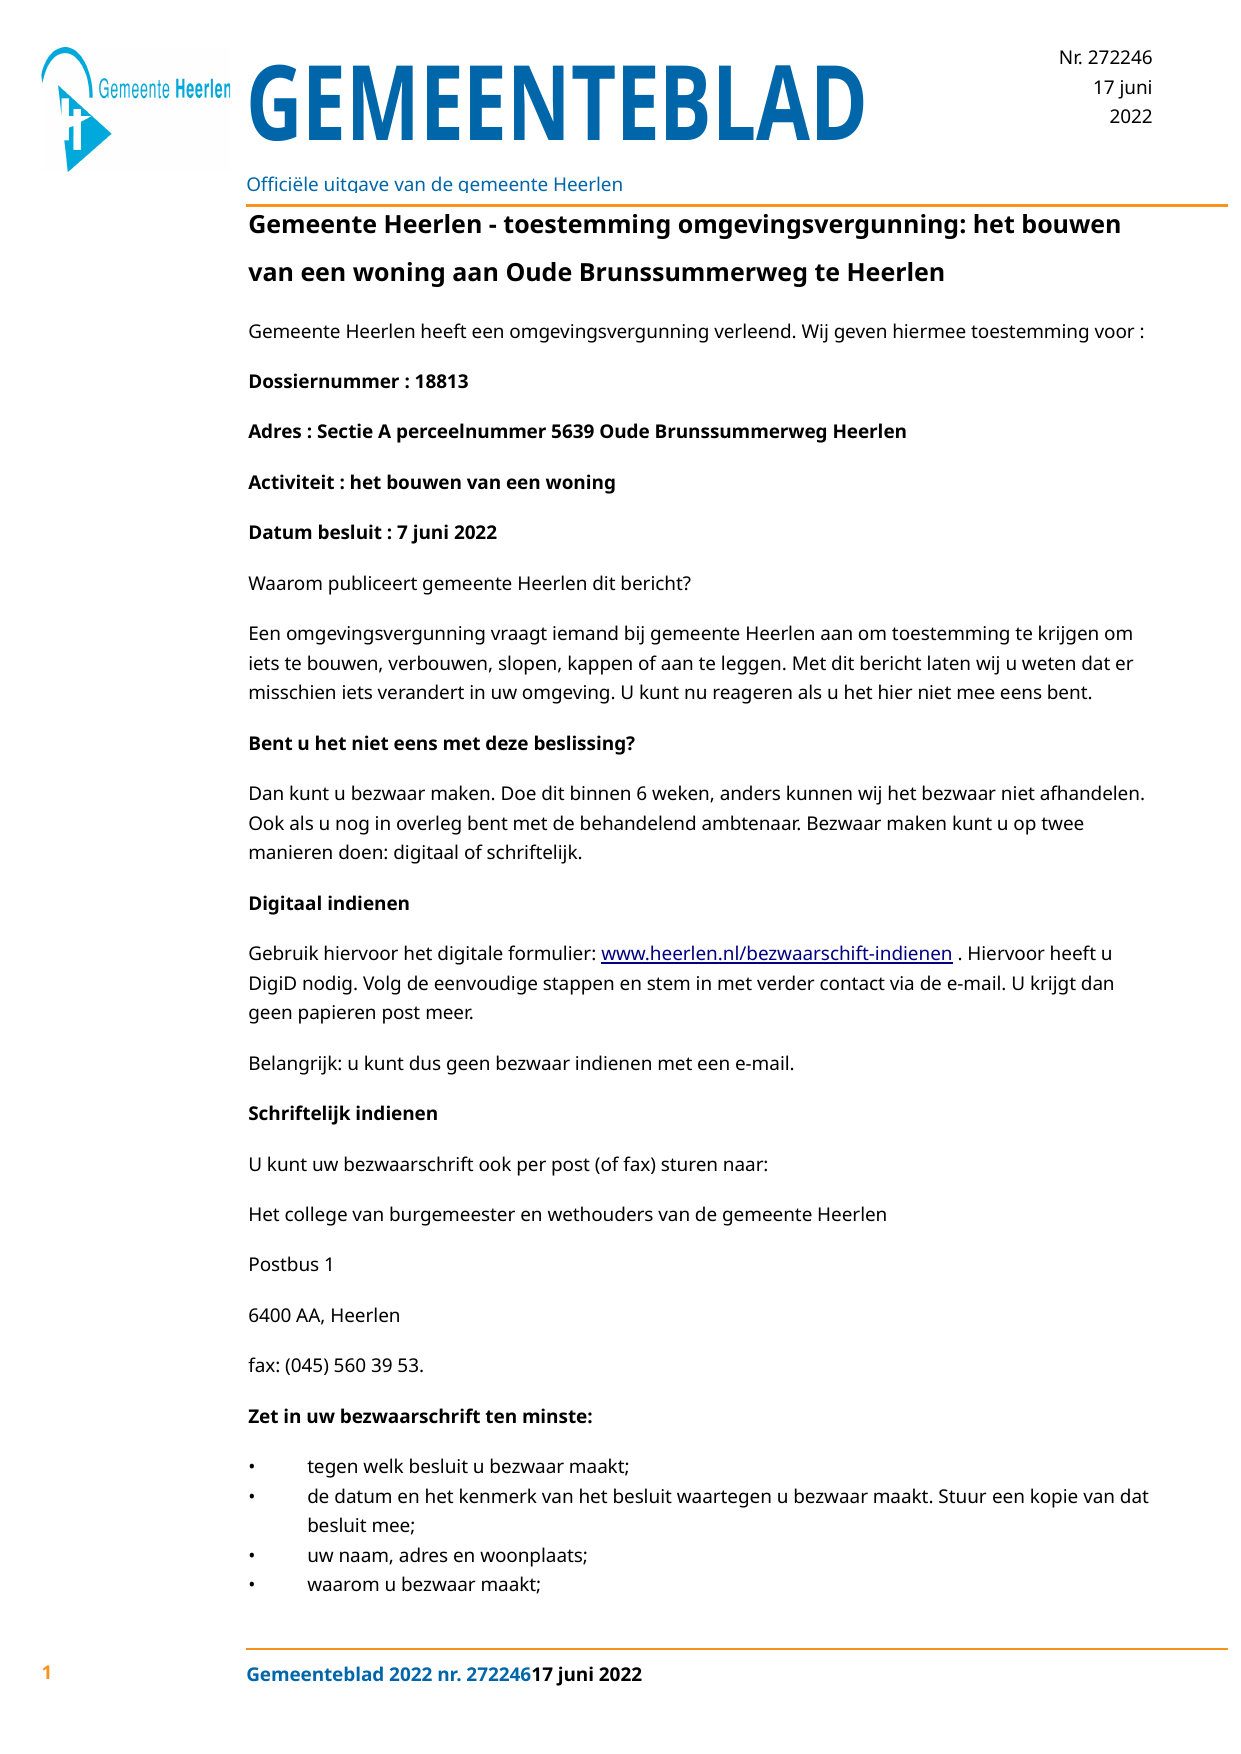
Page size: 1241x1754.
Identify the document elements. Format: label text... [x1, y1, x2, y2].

text 6400 AA, Heerlen [248, 1302, 1152, 1328]
list tegen welk besluit u bezwaar maakt; [248, 1453, 1152, 1479]
text Activiteit : het bouwen van een woning [248, 469, 1152, 495]
text Dossiernummer : 18813 [248, 368, 1152, 394]
text Dan kunt u bezwaar maken. Doe dit binnen 6 weken, anders kunnen wij het bezwaar niet afhandelen. Ook als u nog in overleg bent met de behandelend ambtenaar. Bezwaar maken kunt u op twee manieren doen: digitaal of schriftelijk. [248, 780, 1152, 865]
text fax: (045) 560 39 53. [248, 1352, 1152, 1378]
text Bent u het niet eens met deze beslissing? [248, 730, 1152, 756]
text Belangrijk: u kunt dus geen bezwaar indienen met een e-mail. [248, 1050, 1152, 1076]
list uw naam, adres en woonplaats; [248, 1542, 1152, 1568]
picture [41, 47, 231, 172]
text Schriftelijk indienen [248, 1100, 1152, 1126]
text Postbus 1 [248, 1252, 1152, 1277]
text Gemeente Heerlen heeft een omgevingsvergunning verleend. Wij geven hiermee toestemming voor : [248, 318, 1152, 344]
text Gebruik hiervoor het digitale formulier: www.heerlen.nl/bezwaarschift-indienen . Hiervoor heeft u DigiD nodig. Volg de eenvoudige stappen en stem in met verder contact via de e-mail. U krijgt dan geen papieren post meer. [248, 940, 1152, 1025]
text U kunt uw bezwaarschrift ook per post (of fax) sturen naar: [248, 1151, 1152, 1177]
text Datum besluit : 7 juni 2022 [248, 519, 1152, 545]
list de datum en het kenmerk van het besluit waartegen u bezwaar maakt. Stuur een kopie van dat besluit mee; [248, 1483, 1152, 1538]
text Adres : Sectie A perceelnummer 5639 Oude Brunssummerweg Heerlen [248, 419, 1152, 444]
picture [41, 47, 59, 70]
text Een omgevingsvergunning vraagt iemand bij gemeente Heerlen aan om toestemming te krijgen om iets te bouwen, verbouwen, slopen, kappen of aan te leggen. Met dit bericht laten wij u weten dat er misschien iets verandert in uw omgeving. U kunt nu reageren als u het hier niet mee eens bent. [248, 620, 1152, 705]
text Gemeente Heerlen - toestemming omgevingsvergunning: het bouwen van een woning aan Oude Brunssummerweg te Heerlen [248, 207, 1152, 288]
text Waarom publiceert gemeente Heerlen dit bericht? [248, 570, 1152, 596]
text Digitaal indienen [248, 890, 1152, 916]
text Zet in uw bezwaarschrift ten minste: [248, 1403, 1152, 1429]
list waarom u bezwaar maakt; [248, 1572, 1152, 1597]
text Het college van burgemeester en wethouders van de gemeente Heerlen [248, 1201, 1152, 1227]
